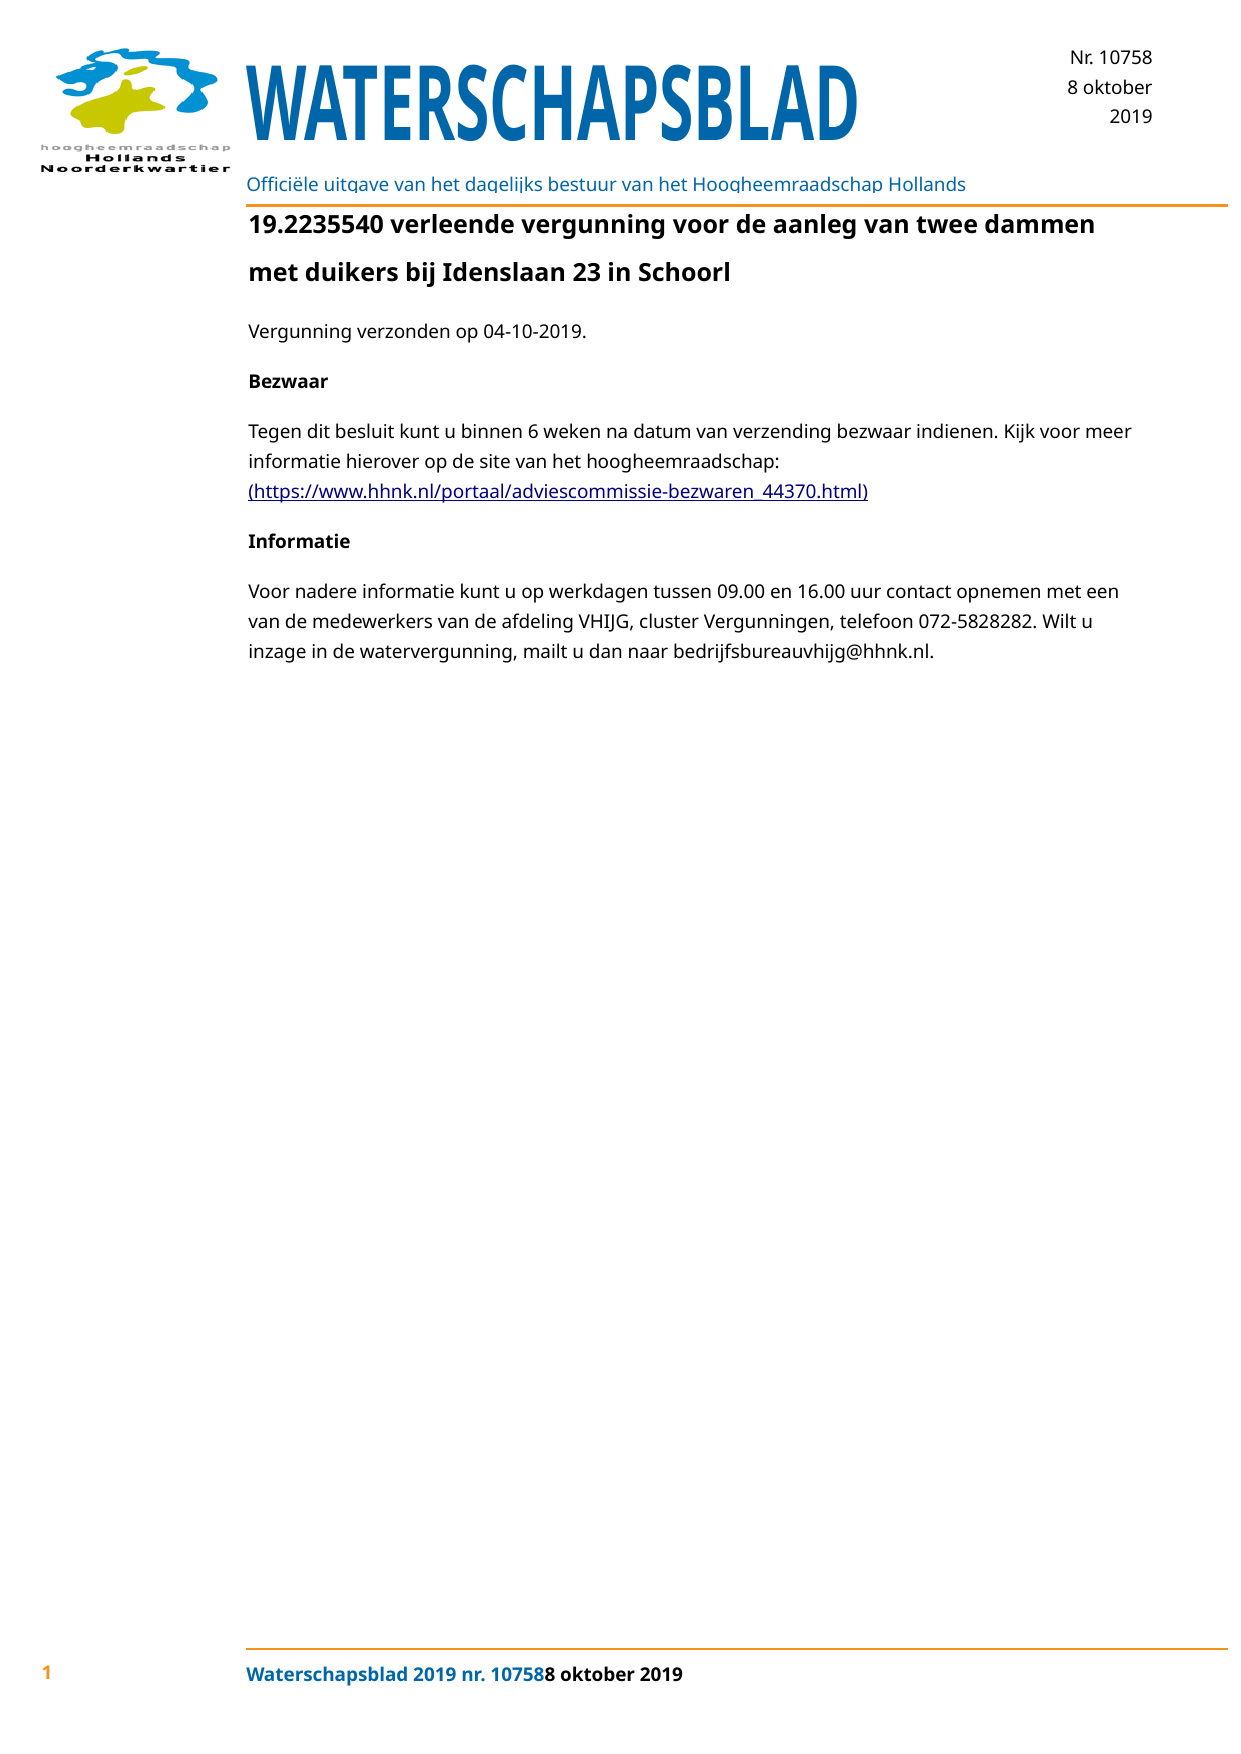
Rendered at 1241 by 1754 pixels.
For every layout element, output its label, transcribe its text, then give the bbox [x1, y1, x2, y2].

text Bezwaar [248, 368, 1152, 394]
text Tegen dit besluit kunt u binnen 6 weken na datum van verzending bezwaar indienen. Kijk voor meer informatie hierover op de site van het hoogheemraadschap: (https://www.hhnk.nl/portaal/adviescommissie-bezwaren_44370.html) [248, 419, 1152, 504]
text Informatie [248, 528, 1152, 554]
picture [41, 47, 231, 172]
text Vergunning verzonden op 04-10-2019. [248, 318, 1152, 344]
text 19.2235540 verleende vergunning voor de aanleg van twee dammen met duikers bij Idenslaan 23 in Schoorl [248, 207, 1152, 288]
text Voor nadere informatie kunt u op werkdagen tussen 09.00 en 16.00 uur contact opnemen met een van de medewerkers van de afdeling VHIJG, cluster Vergunningen, telefoon 072-5828282. Wilt u inzage in de watervergunning, mailt u dan naar bedrijfsbureauvhijg@hhnk.nl. [248, 579, 1152, 664]
